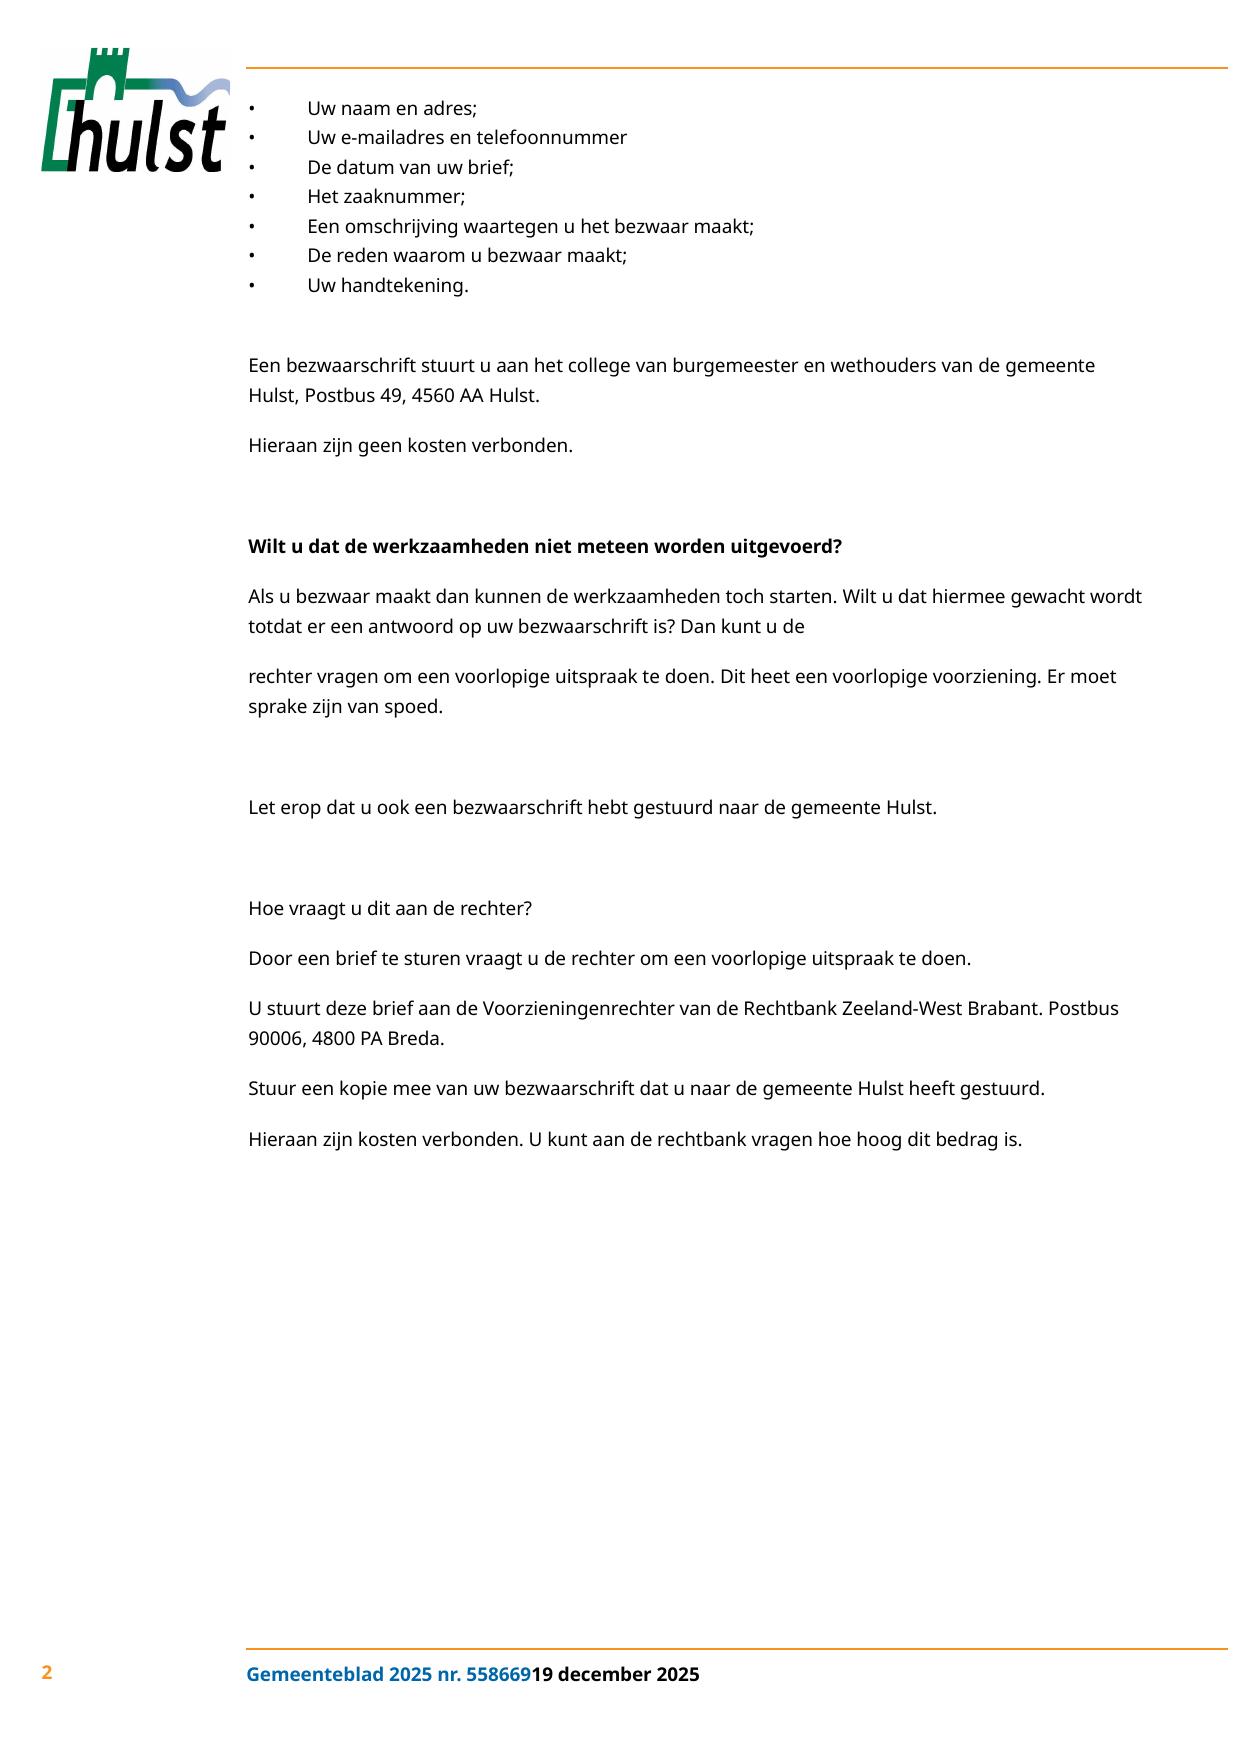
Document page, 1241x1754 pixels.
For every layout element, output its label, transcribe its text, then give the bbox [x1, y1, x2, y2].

text Wilt u dat de werkzaamheden niet meteen worden uitgevoerd? [248, 533, 1152, 559]
list Uw handtekening. [248, 272, 1152, 298]
text Door een brief te sturen vraagt u de rechter om een voorlopige uitspraak te doen. [248, 945, 1152, 971]
list Uw e-mailadres en telefoonnummer [248, 124, 1152, 150]
text Een bezwaarschrift stuurt u aan het college van burgemeester en wethouders van de gemeente Hulst, Postbus 49, 4560 AA Hulst. [248, 352, 1152, 408]
list De reden waarom u bezwaar maakt; [248, 243, 1152, 268]
list Een omschrijving waartegen u het bezwaar maakt; [248, 213, 1152, 239]
list Het zaaknummer; [248, 183, 1152, 209]
text Hieraan zijn kosten verbonden. U kunt aan de rechtbank vragen hoe hoog dit bedrag is. [248, 1126, 1152, 1152]
text Stuur een kopie mee van uw bezwaarschrift dat u naar de gemeente Hulst heeft gestuurd. [248, 1076, 1152, 1101]
text Let erop dat u ook een bezwaarschrift hebt gestuurd naar de gemeente Hulst. [248, 794, 1152, 820]
picture [41, 47, 231, 172]
text Hoe vraagt u dit aan de rechter? [248, 895, 1152, 921]
text Hieraan zijn geen kosten verbonden. [248, 432, 1152, 458]
list De datum van uw brief; [248, 154, 1152, 180]
list Uw naam en adres; [248, 95, 1152, 121]
text Als u bezwaar maakt dan kunnen de werkzaamheden toch starten. Wilt u dat hiermee gewacht wordt totdat er een antwoord op uw bezwaarschrift is? Dan kunt u de [248, 583, 1152, 639]
text U stuurt deze brief aan de Voorzieningenrechter van de Rechtbank Zeeland-West Brabant. Postbus 90006, 4800 PA Breda. [248, 996, 1152, 1051]
text rechter vragen om een voorlopige uitspraak te doen. Dit heet een voorlopige voorziening. Er moet sprake zijn van spoed. [248, 663, 1152, 719]
